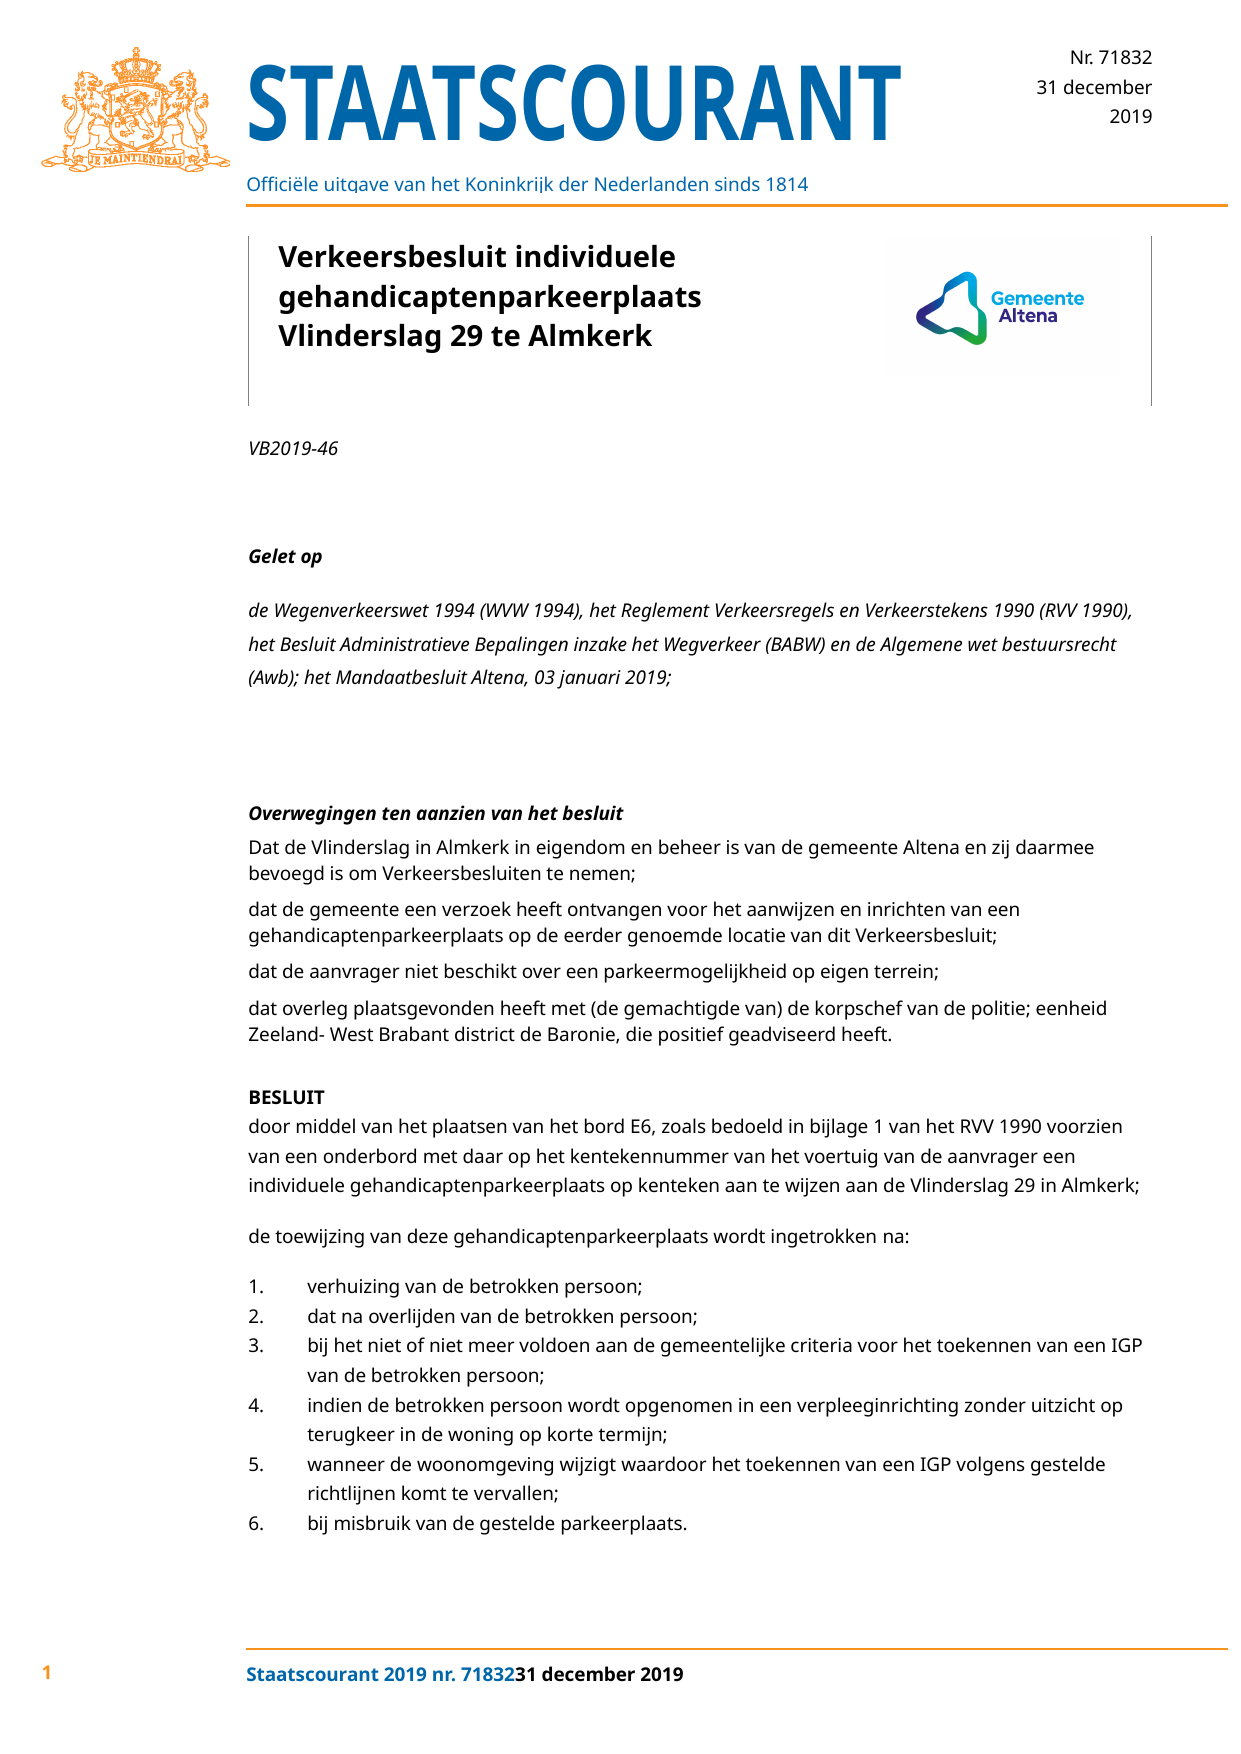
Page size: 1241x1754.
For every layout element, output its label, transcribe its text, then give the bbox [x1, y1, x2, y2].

list indien de betrokken persoon wordt opgenomen in een verpleeginrichting zonder uitzicht op terugkeer in de woning op korte termijn; [248, 1392, 1152, 1447]
text VB2019-46 [248, 436, 1152, 461]
text dat overleg plaatsgevonden heeft met (de gemachtigde van) de korpschef van de politie; eenheid Zeeland- West Brabant district de Baronie, die positief geadviseerd heeft. [248, 995, 1152, 1047]
list bij het niet of niet meer voldoen aan de gemeentelijke criteria voor het toekennen van een IGP van de betrokken persoon; [248, 1333, 1152, 1388]
table_header Verkeersbesluit individuele gehandicaptenparkeerplaats Vlinderslag 29 te Almkerk [249, 236, 850, 406]
list verhuizing van de betrokken persoon; [248, 1273, 1152, 1299]
list bij misbruik van de gestelde parkeerplaats. [248, 1510, 1152, 1536]
picture [882, 236, 1119, 381]
text dat de aanvrager niet beschikt over een parkeermogelijkheid op eigen terrein; [248, 959, 1152, 984]
text Dat de Vlinderslag in Almkerk in eigendom en beheer is van de gemeente Altena en zij daarmee bevoegd is om Verkeersbesluiten te nemen; [248, 834, 1152, 885]
text de toewijzing van deze gehandicaptenparkeerplaats wordt ingetrokken na: [248, 1223, 1152, 1249]
list dat na overlijden van de betrokken persoon; [248, 1303, 1152, 1329]
text Overwegingen ten aanzien van het besluit [248, 800, 1152, 826]
text Gelet op [248, 544, 1152, 569]
picture [41, 47, 231, 172]
list wanneer de woonomgeving wijzigt waardoor het toekennen van een IGP volgens gestelde richtlijnen komt te vervallen; [248, 1451, 1152, 1506]
text dat de gemeente een verzoek heeft ontvangen voor het aanwijzen en inrichten van een gehandicaptenparkeerplaats op de eerder genoemde locatie van dit Verkeersbesluit; [248, 896, 1152, 948]
text door middel van het plaatsen van het bord E6, zoals bedoeld in bijlage 1 van het RVV 1990 voorzien van een onderbord met daar op het kentekennummer van het voertuig van de aanvrager een individuele gehandicaptenparkeerplaats op kenteken aan te wijzen aan de Vlinderslag 29 in Almkerk; [248, 1113, 1152, 1198]
text de Wegenverkeerswet 1994 (WVW 1994), het Reglement Verkeersregels en Verkeerstekens 1990 (RVV 1990), het Besluit Administratieve Bepalingen inzake het Wegverkeer (BABW) en de Algemene wet bestuursrecht (Awb); het Mandaatbesluit Altena, 03 januari 2019; [248, 598, 1152, 690]
text BESLUIT [248, 1084, 1152, 1109]
table_header [850, 236, 1151, 406]
